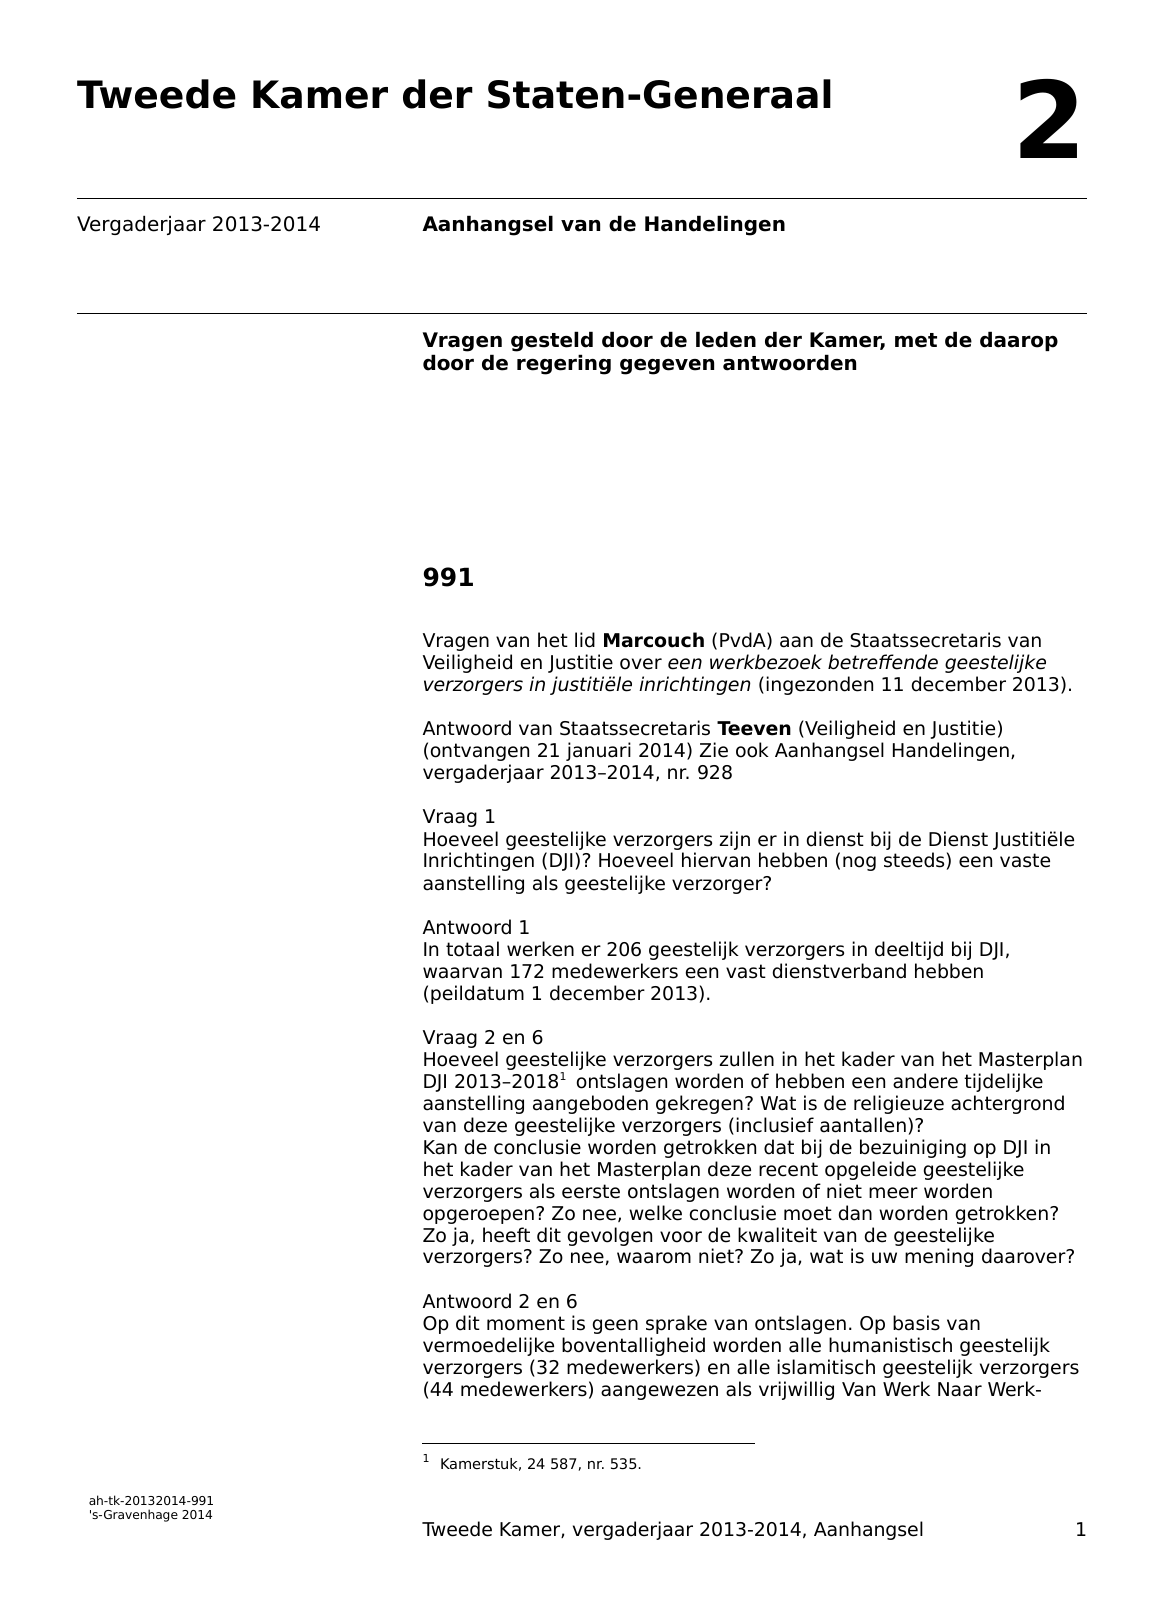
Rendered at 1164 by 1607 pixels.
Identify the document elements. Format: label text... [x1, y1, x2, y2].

text Kan de conclusie worden getrokken dat bij de bezuiniging op DJI in het kader van het Masterplan deze recent opgeleide geestelijke verzorgers als eerste ontslagen worden of niet meer worden opgeroepen? Zo nee, welke conclusie moet dan worden getrokken? Zo ja, heeft dit gevolgen voor de kwaliteit van de geestelijke verzorgers? Zo nee, waarom niet? Zo ja, wat is uw mening daarover? [422, 1137, 1087, 1268]
text 's-Gravenhage 2014 [88, 1508, 323, 1522]
text Op dit moment is geen sprake van ontslagen. Op basis van vermoedelijke boventalligheid worden alle humanistisch geestelijk verzorgers (32 medewerkers) en alle islamitisch geestelijk verzorgers (44 medewerkers) aangewezen als vrijwillig Van Werk Naar Werk- [422, 1313, 1087, 1401]
table_header Tweede Kamer der Staten-Generaal [77, 59, 886, 198]
text Kamerstuk, 24 587, nr. 535. [422, 1452, 1087, 1474]
text Vraag 2 en 6 [422, 1027, 1087, 1049]
text Hoeveel geestelijke verzorgers zullen in het kader van het Masterplan DJI 2013–2018 ontslagen worden of hebben een andere tijdelijke aanstelling aangeboden gekregen? Wat is de religieuze achtergrond van deze geestelijke verzorgers (inclusief aantallen)? [422, 1049, 1087, 1137]
text ah-tk-20132014-991 [88, 1494, 323, 1508]
table_cell Vragen gesteld door de leden der Kamer, met de daarop door de regering gegeven antwoorden [422, 314, 1087, 375]
table_header 2 [886, 59, 1087, 198]
text Antwoord 1 [422, 917, 1087, 938]
text Vraag 1 [422, 806, 1087, 828]
text In totaal werken er 206 geestelijk verzorgers in deeltijd bij DJI, waarvan 172 medewerkers een vast dienstverband hebben (peildatum 1 december 2013). [422, 938, 1087, 1004]
text Antwoord van Staatssecretaris Teeven (Veiligheid en Justitie) (ontvangen 21 januari 2014) Zie ook Aanhangsel Handelingen, vergaderjaar 2013–2014, nr. 928 [422, 718, 1087, 784]
text 991 [422, 563, 1087, 592]
table_cell [77, 314, 422, 375]
text Antwoord 2 en 6 [422, 1291, 1087, 1313]
table_cell Vergaderjaar 2013-2014 [77, 199, 422, 313]
text Vragen van het lid Marcouch (PvdA) aan de Staatssecretaris van Veiligheid en Justitie over een werkbezoek betreffende geestelijke verzorgers in justitiële inrichtingen (ingezonden 11 december 2013). [422, 630, 1087, 696]
text Hoeveel geestelijke verzorgers zijn er in dienst bij de Dienst Justitiële Inrichtingen (DJI)? Hoeveel hiervan hebben (nog steeds) een vaste aanstelling als geestelijke verzorger? [422, 828, 1087, 894]
table_cell Aanhangsel van de Handelingen [422, 199, 1087, 313]
